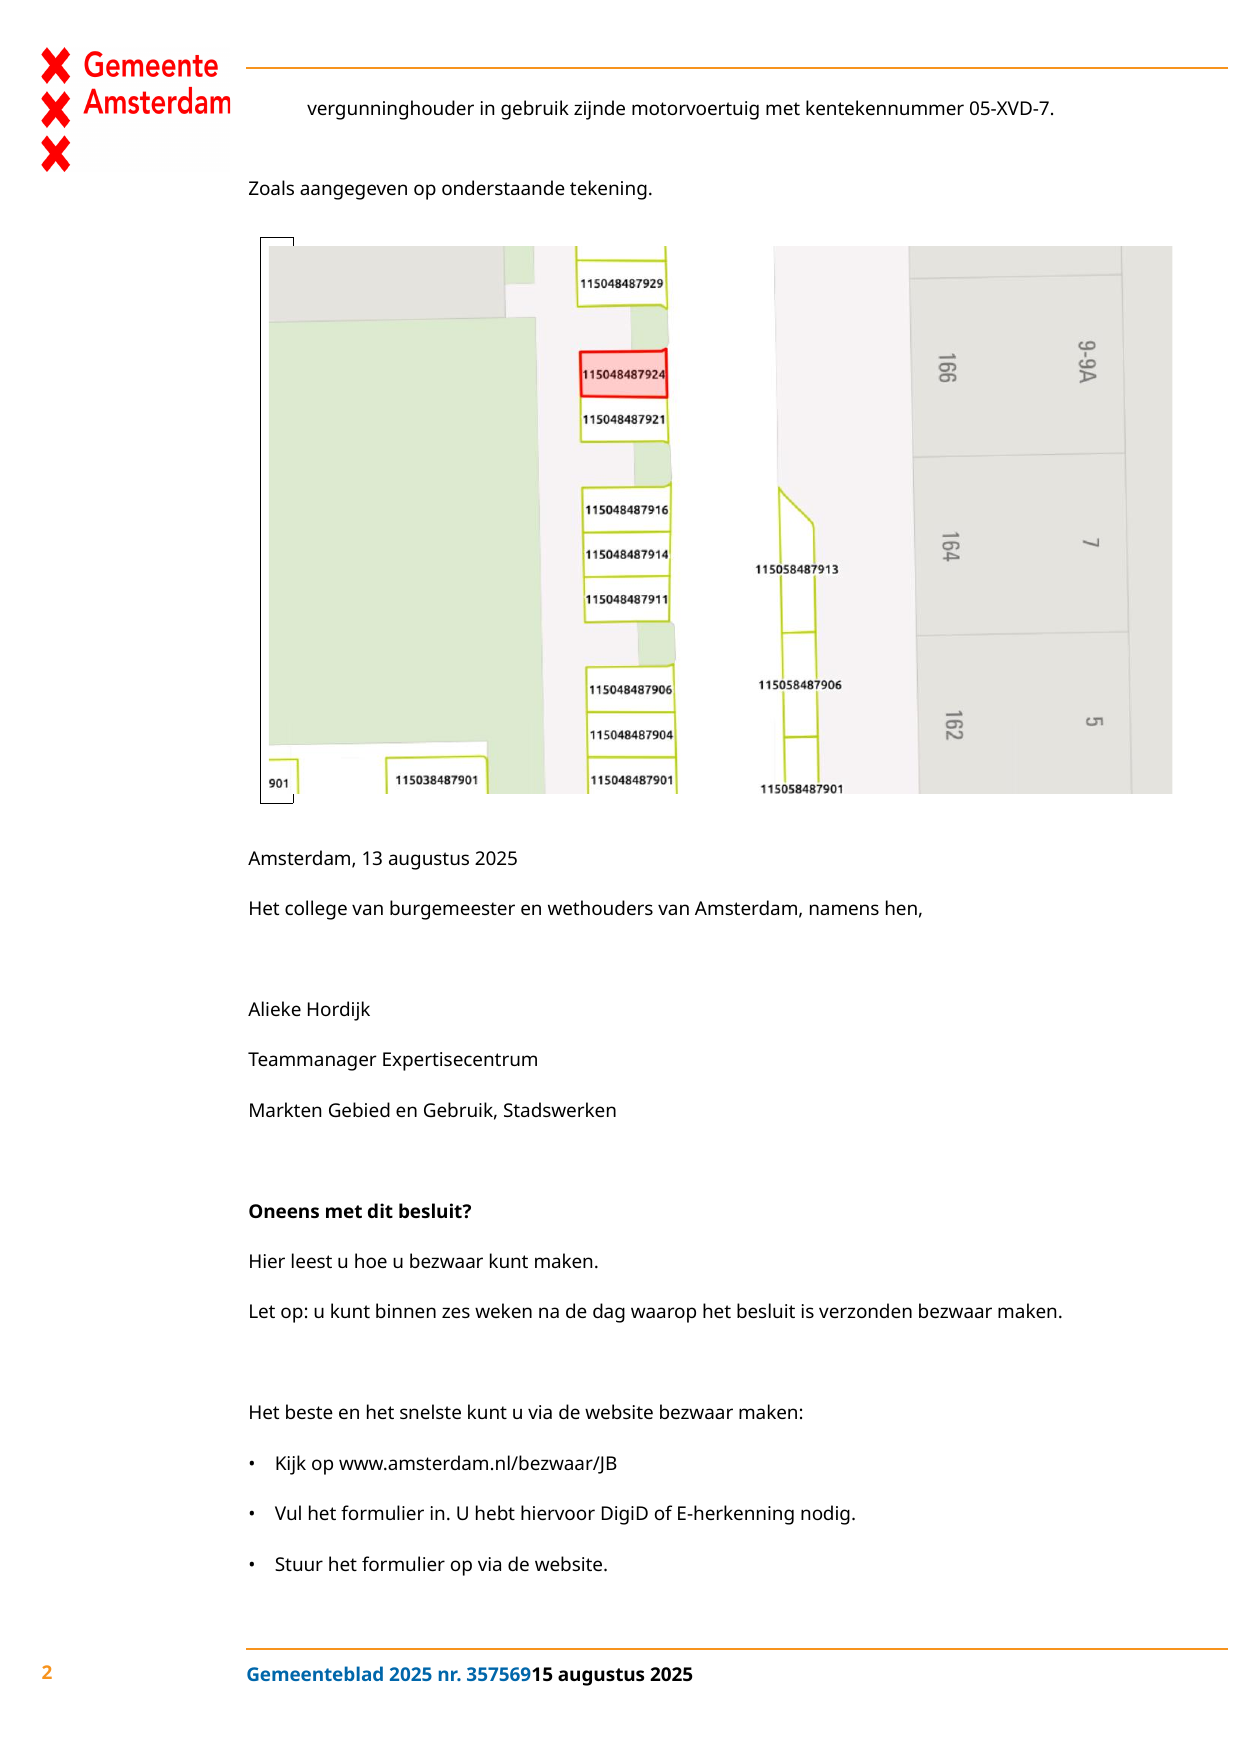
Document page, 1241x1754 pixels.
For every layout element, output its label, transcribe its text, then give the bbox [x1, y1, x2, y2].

text Hier leest u hoe u bezwaar kunt maken. [248, 1248, 1152, 1274]
text • Kijk op www.amsterdam.nl/bezwaar/JB [248, 1450, 1152, 1476]
text Amsterdam, 13 augustus 2025 [248, 845, 1152, 871]
text • Vul het formulier in. U hebt hiervoor DigiD of E-herkenning nodig. [248, 1500, 1152, 1526]
text Markten Gebied en Gebruik, Stadswerken [248, 1097, 1152, 1123]
text Het college van burgemeester en wethouders van Amsterdam, namens hen, [248, 895, 1152, 921]
text • Stuur het formulier op via de website. [248, 1551, 1152, 1577]
picture [268, 246, 1173, 794]
list vergunninghouder in gebruik zijnde motorvoertuig met kentekennummer 05-XVD-7. [248, 95, 1152, 121]
text Het beste en het snelste kunt u via de website bezwaar maken: [248, 1399, 1152, 1425]
text Oneens met dit besluit? [248, 1198, 1152, 1224]
text Teammanager Expertisecentrum [248, 1047, 1152, 1072]
text Zoals aangegeven op onderstaande tekening. [248, 175, 1152, 201]
picture [41, 47, 231, 172]
text Alieke Hordijk [248, 996, 1152, 1022]
text Let op: u kunt binnen zes weken na de dag waarop het besluit is verzonden bezwaar maken. [248, 1299, 1152, 1324]
